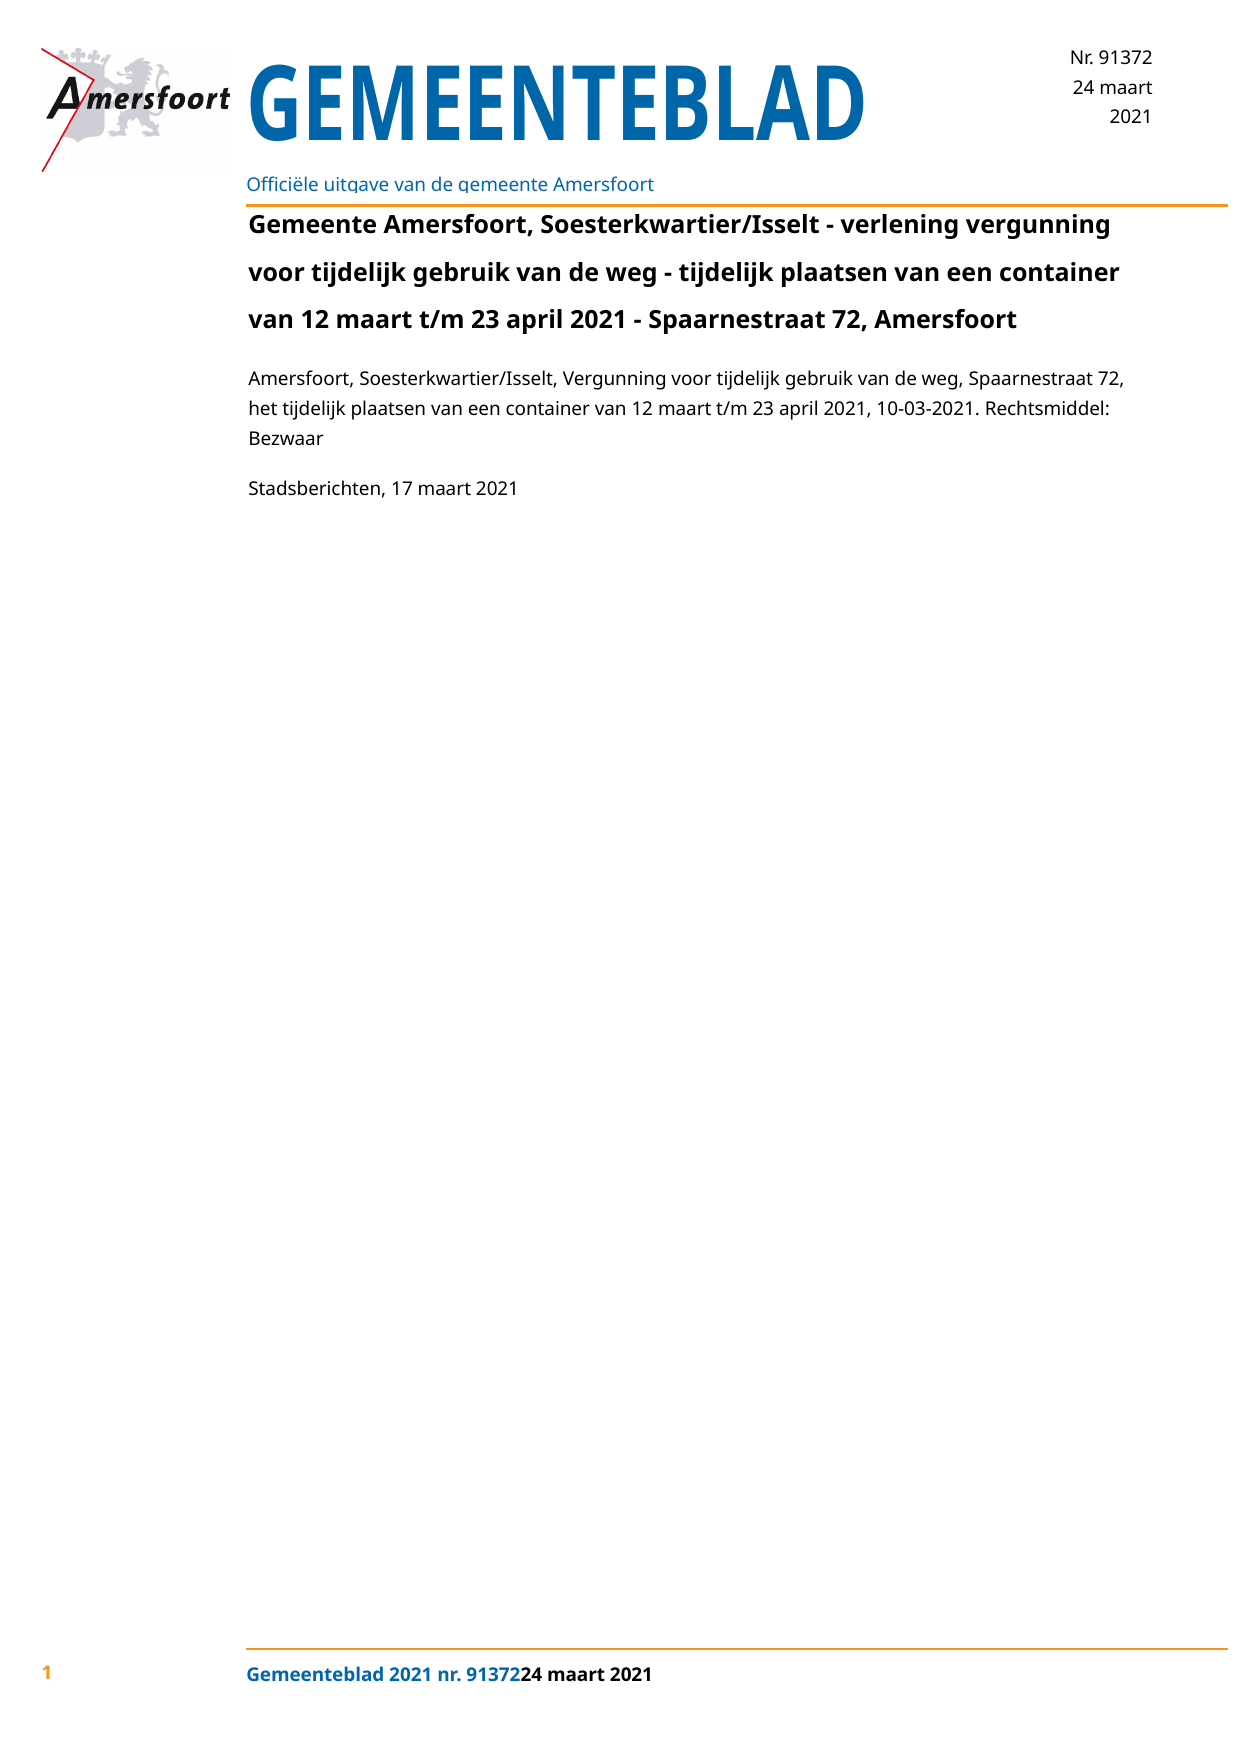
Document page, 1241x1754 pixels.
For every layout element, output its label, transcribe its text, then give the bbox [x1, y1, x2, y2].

text Stadsberichten, 17 maart 2021 [248, 475, 1152, 501]
text Gemeente Amersfoort, Soesterkwartier/Isselt - verlening vergunning voor tijdelijk gebruik van de weg - tijdelijk plaatsen van een container van 12 maart t/m 23 april 2021 - Spaarnestraat 72, Amersfoort [248, 207, 1152, 336]
picture [41, 47, 231, 172]
text Amersfoort, Soesterkwartier/Isselt, Vergunning voor tijdelijk gebruik van de weg, Spaarnestraat 72, het tijdelijk plaatsen van een container van 12 maart t/m 23 april 2021, 10-03-2021. Rechtsmiddel: Bezwaar [248, 366, 1152, 450]
